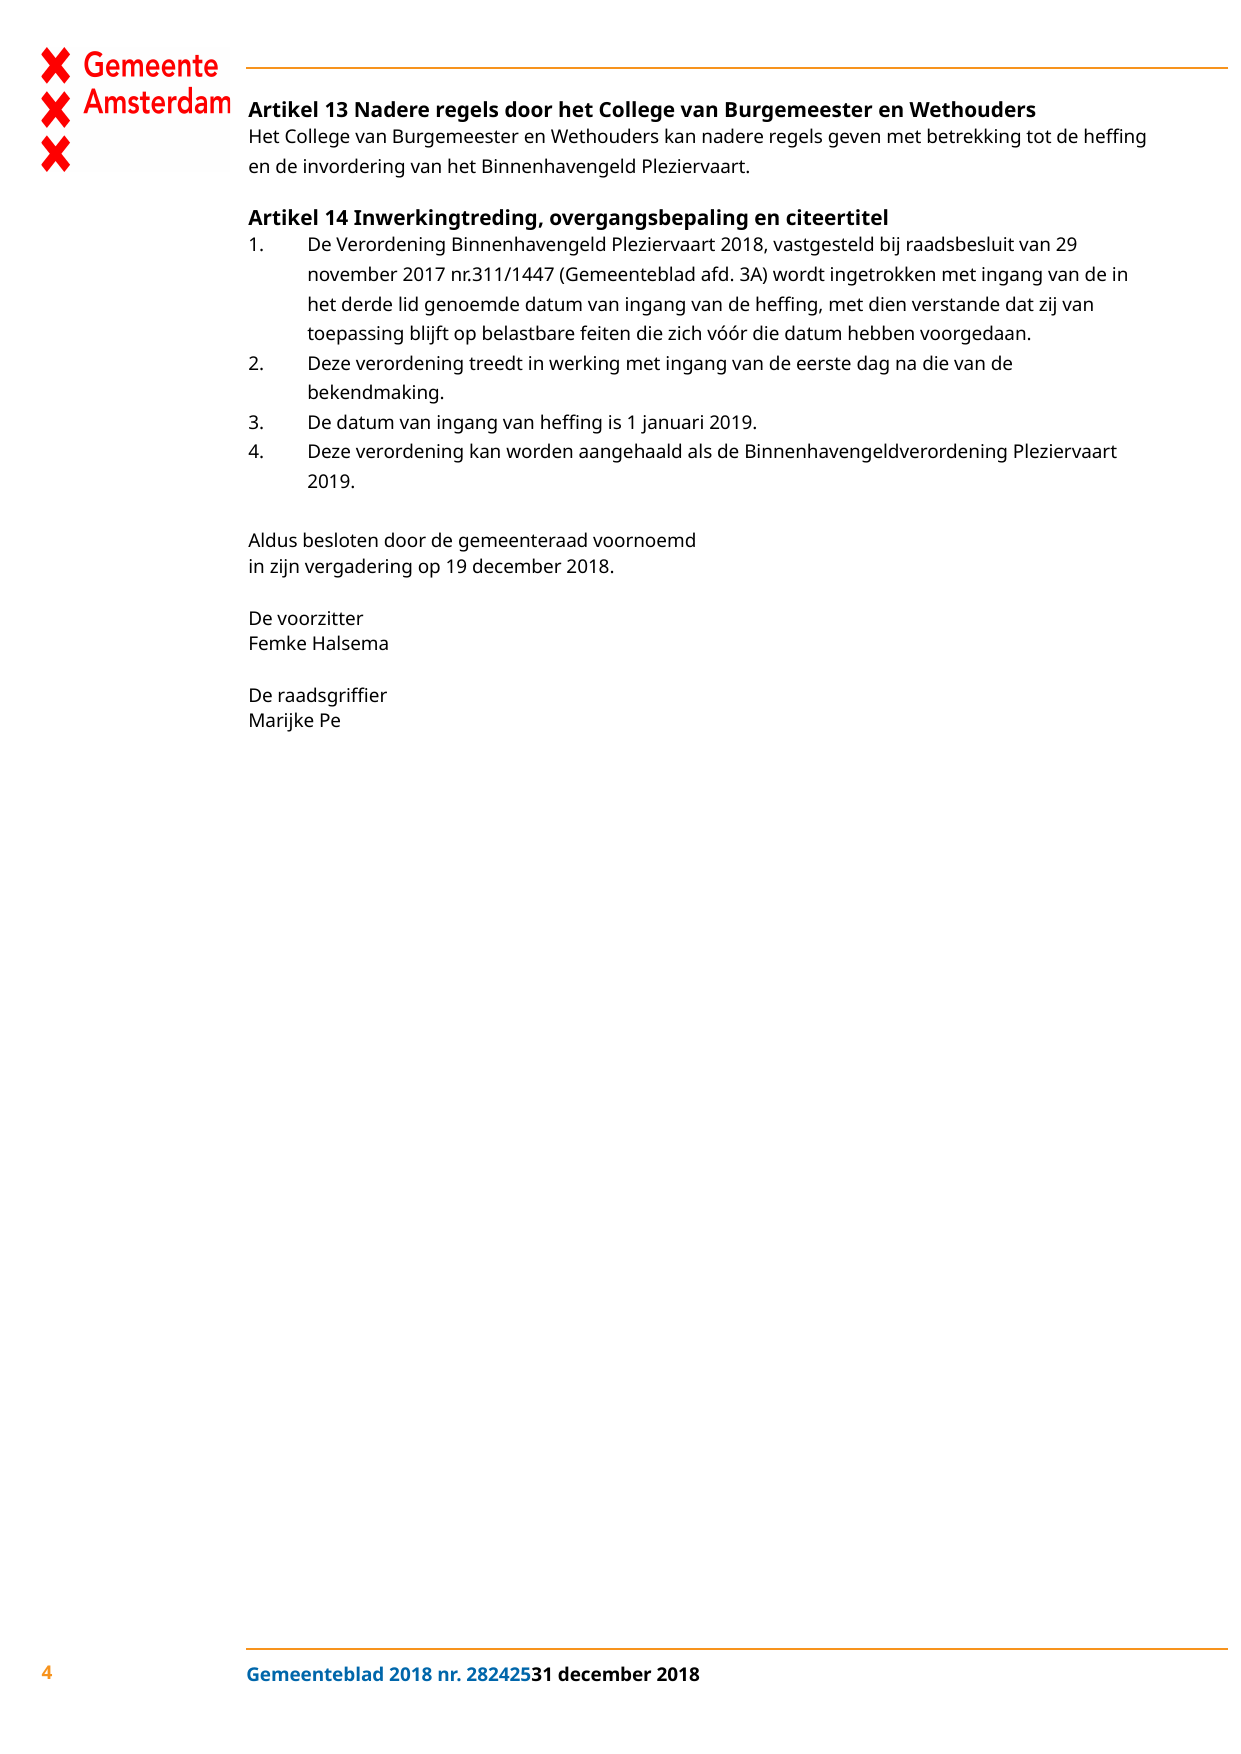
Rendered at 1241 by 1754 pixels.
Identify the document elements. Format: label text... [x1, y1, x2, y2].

list De Verordening Binnenhavengeld Pleziervaart 2018, vastgesteld bij raadsbesluit van 29 november 2017 nr.311/1447 (Gemeenteblad afd. 3A) wordt ingetrokken met ingang van de in het derde lid genoemde datum van ingang van de heffing, met dien verstande dat zij van toepassing blijft op belastbare feiten die zich vóór die datum hebben voorgedaan. [248, 232, 1152, 346]
text De voorzitter [248, 605, 1152, 630]
text Artikel 13 Nadere regels door het College van Burgemeester en Wethouders [248, 95, 1152, 123]
list De datum van ingang van heffing is 1 januari 2019. [248, 409, 1152, 435]
list Deze verordening treedt in werking met ingang van de eerste dag na die van de bekendmaking. [248, 350, 1152, 405]
list Deze verordening kan worden aangehaald als de Binnenhavengeldverordening Pleziervaart 2019. [248, 439, 1152, 494]
text Marijke Pe [248, 708, 1152, 733]
text De raadsgriffier [248, 682, 1152, 708]
text Femke Halsema [248, 630, 1152, 656]
text Artikel 14 Inwerkingtreding, overgangsbepaling en citeertitel [248, 203, 1152, 232]
text Het College van Burgemeester en Wethouders kan nadere regels geven met betrekking tot de heffing en de invordering van het Binnenhavengeld Pleziervaart. [248, 123, 1152, 178]
text in zijn vergadering op 19 december 2018. [248, 553, 1152, 579]
text Aldus besloten door de gemeenteraad voornoemd [248, 527, 1152, 553]
picture [41, 47, 231, 172]
